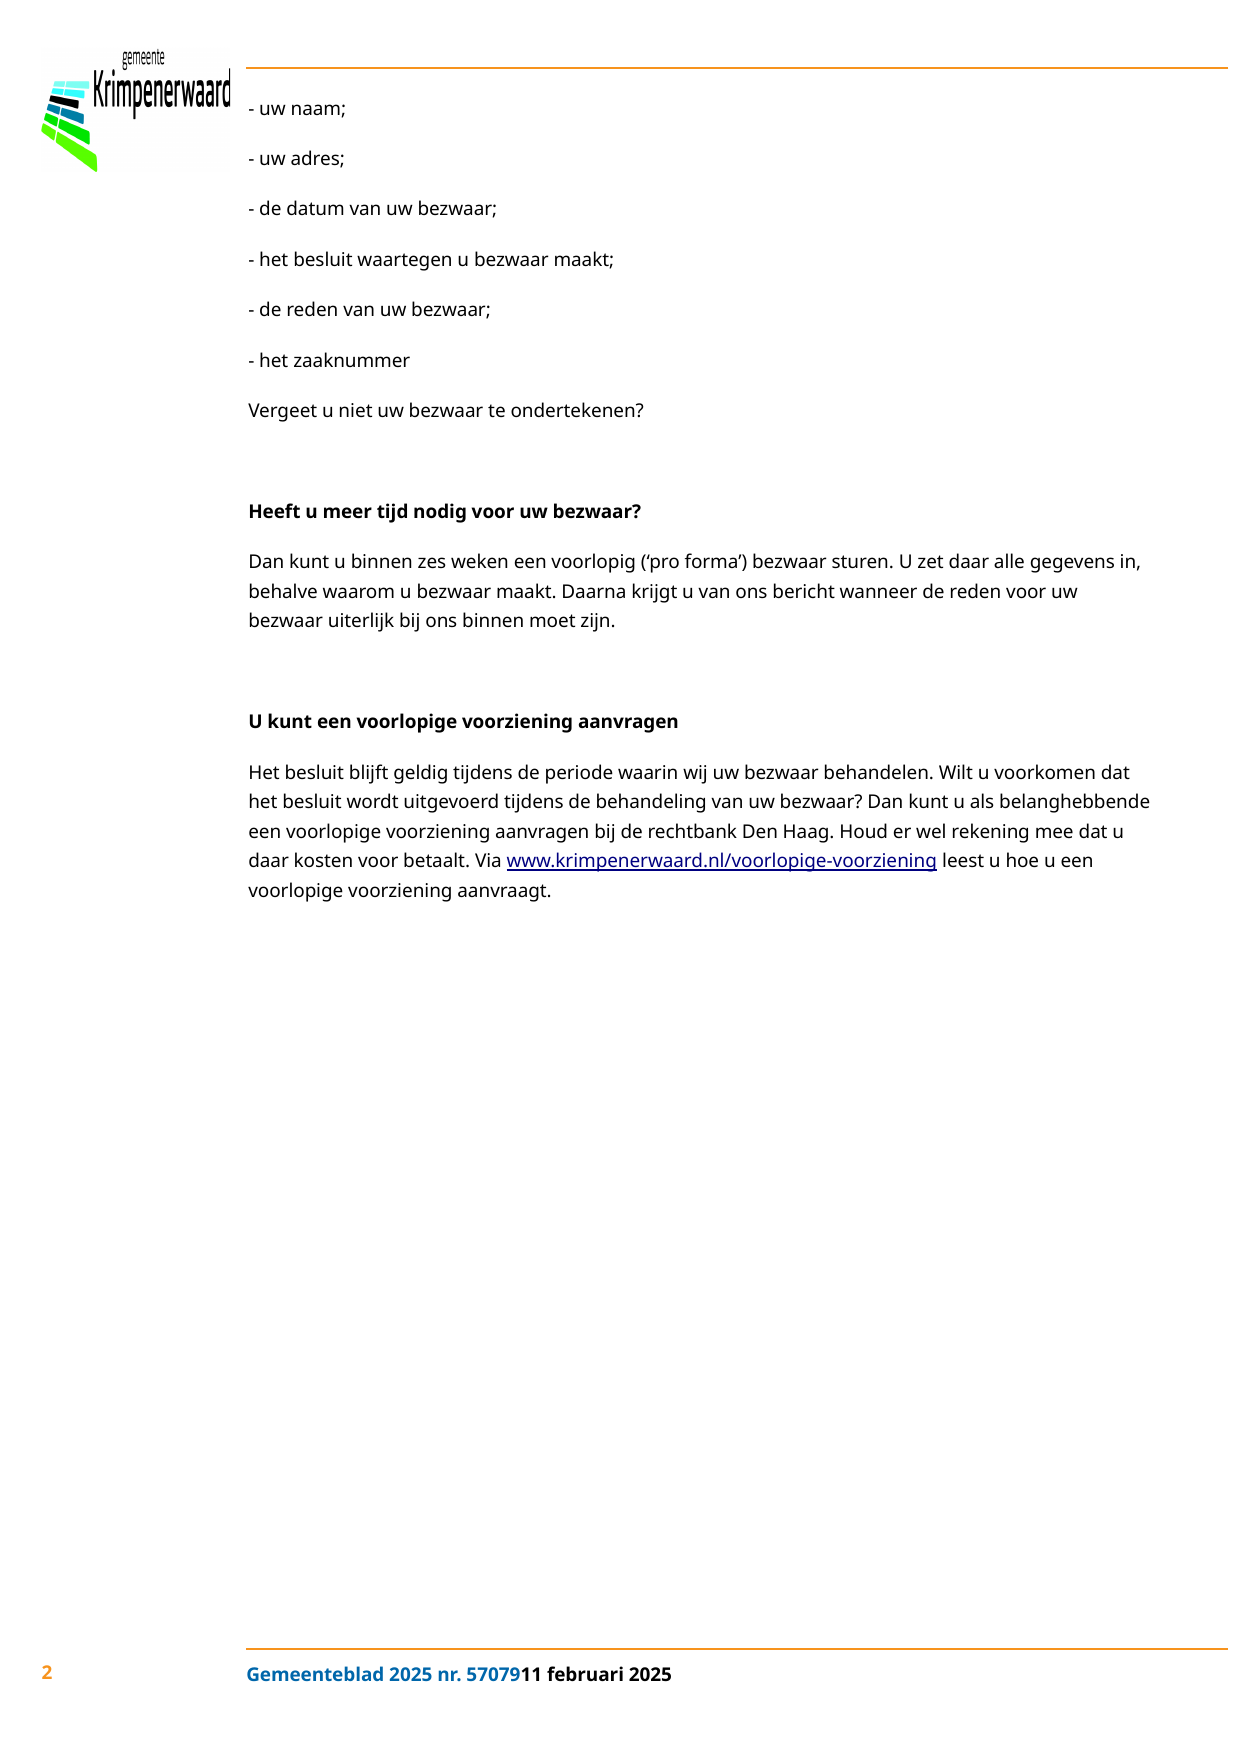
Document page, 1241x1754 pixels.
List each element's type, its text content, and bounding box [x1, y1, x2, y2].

text Heeft u meer tijd nodig voor uw bezwaar? [248, 498, 1152, 524]
text - uw adres; [248, 145, 1152, 171]
text - de reden van uw bezwaar; [248, 296, 1152, 322]
text - het besluit waartegen u bezwaar maakt; [248, 246, 1152, 272]
text - de datum van uw bezwaar; [248, 196, 1152, 221]
text Dan kunt u binnen zes weken een voorlopig (‘pro forma’) bezwaar sturen. U zet daar alle gegevens in, behalve waarom u bezwaar maakt. Daarna krijgt u van ons bericht wanneer de reden voor uw bezwaar uiterlijk bij ons binnen moet zijn. [248, 548, 1152, 633]
text Vergeet u niet uw bezwaar te ondertekenen? [248, 397, 1152, 423]
text U kunt een voorlopige voorziening aanvragen [248, 708, 1152, 734]
text - het zaaknummer [248, 347, 1152, 373]
text Het besluit blijft geldig tijdens de periode waarin wij uw bezwaar behandelen. Wilt u voorkomen dat het besluit wordt uitgevoerd tijdens de behandeling van uw bezwaar? Dan kunt u als belanghebbende een voorlopige voorziening aanvragen bij de rechtbank Den Haag. Houd er wel rekening mee dat u daar kosten voor betaalt. Via www.krimpenerwaard.nl/voorlopige-voorziening leest u hoe u een voorlopige voorziening aanvraagt. [248, 759, 1152, 903]
text - uw naam; [248, 95, 1152, 121]
picture [41, 47, 231, 172]
